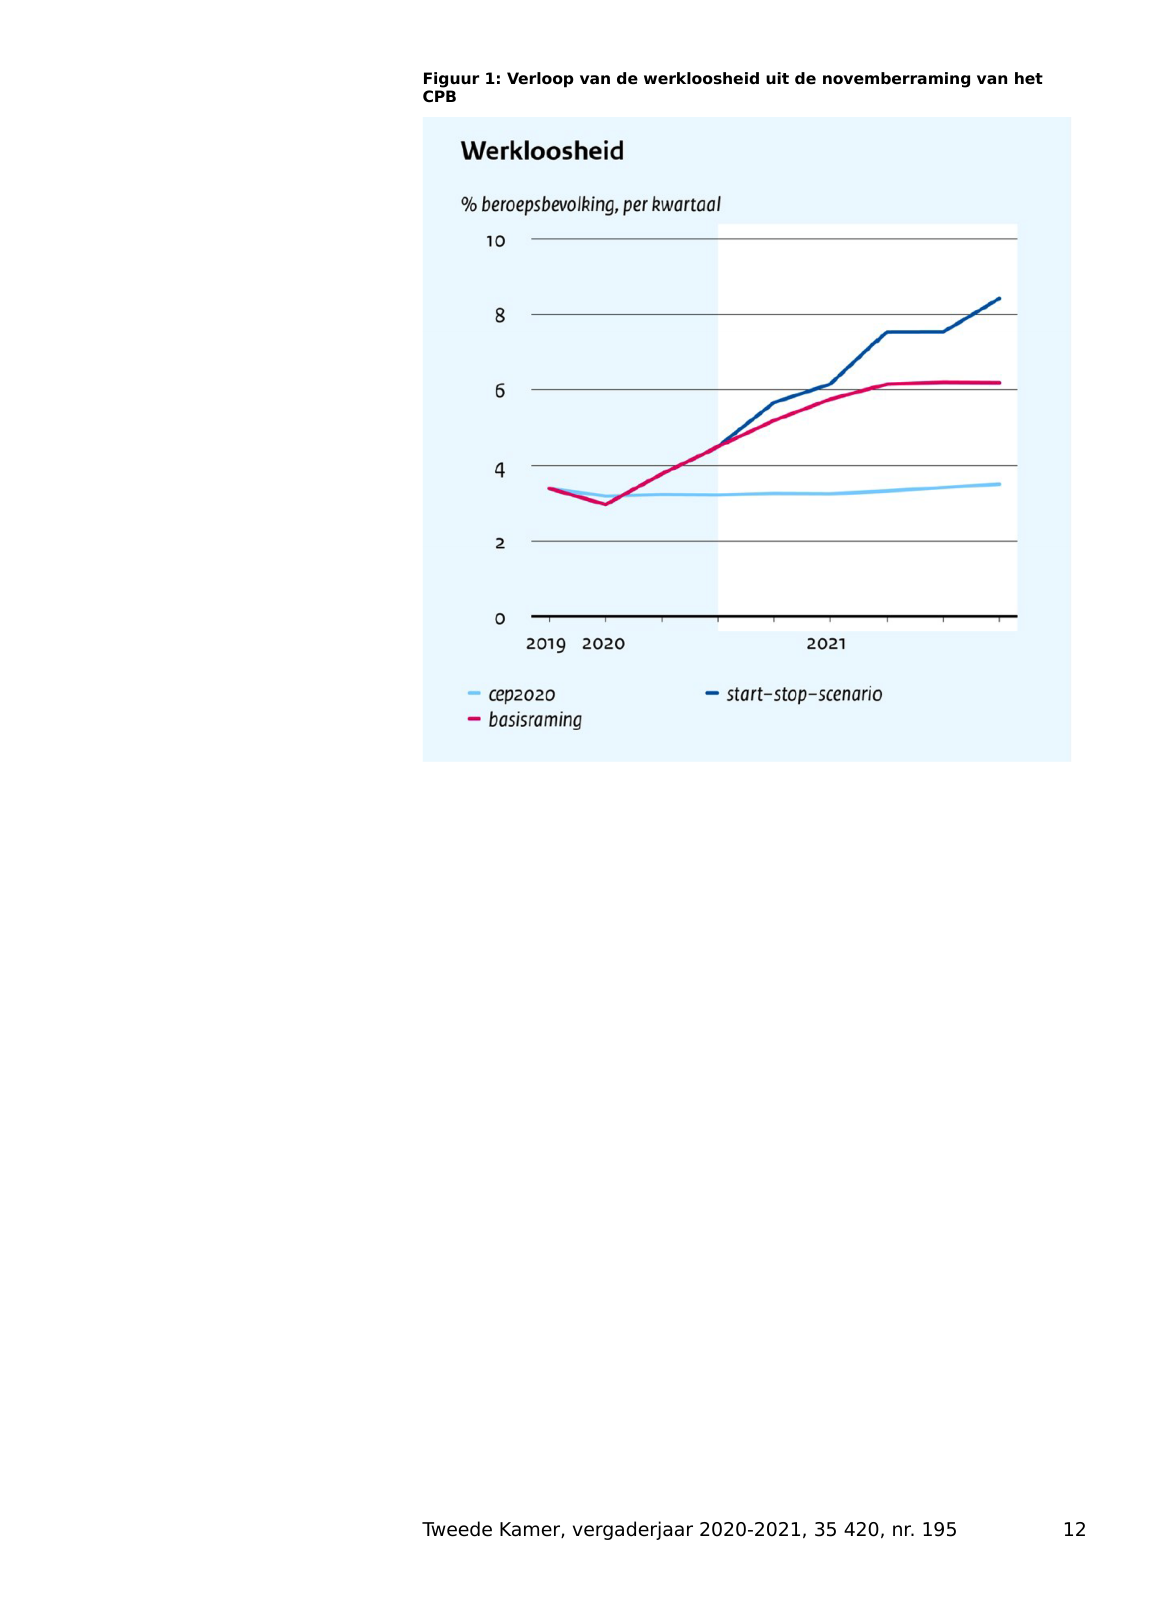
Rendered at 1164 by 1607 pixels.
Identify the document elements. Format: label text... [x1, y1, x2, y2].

text Figuur 1: Verloop van de werkloosheid uit de novemberraming van het CPB [422, 70, 1072, 106]
picture [422, 117, 1072, 762]
